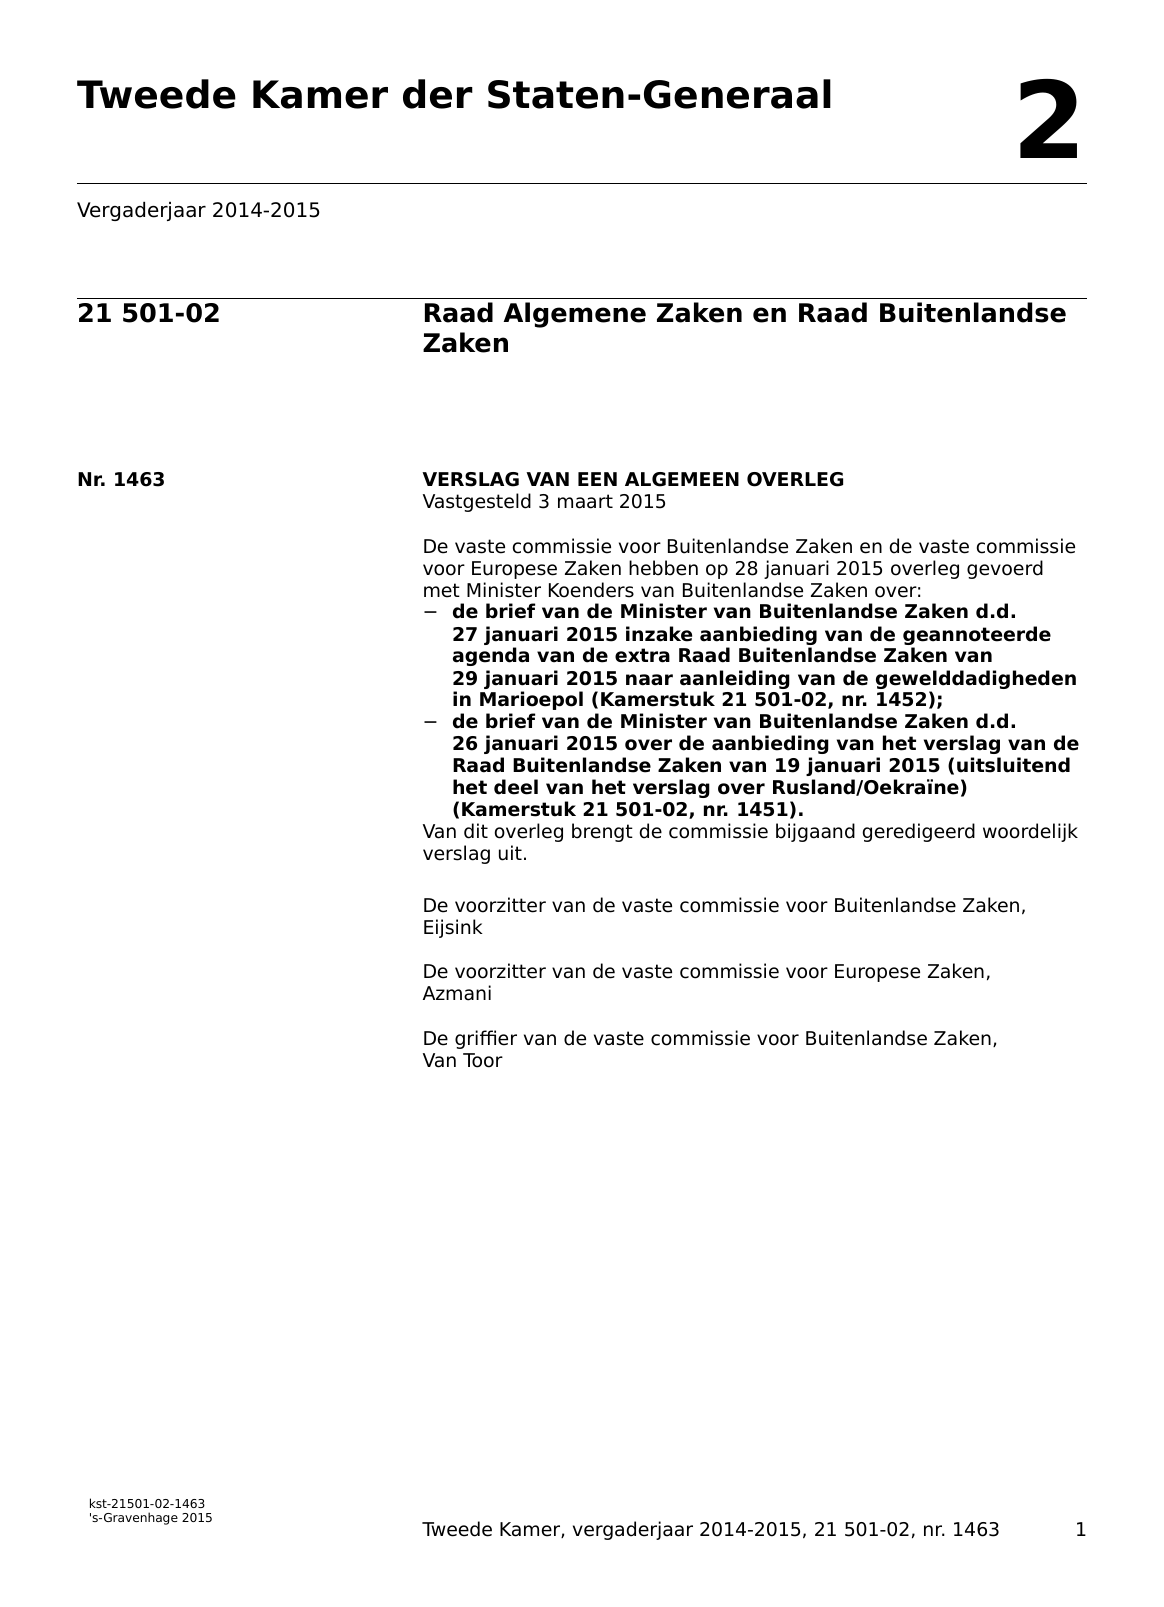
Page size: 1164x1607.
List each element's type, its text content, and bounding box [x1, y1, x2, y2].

table_header Tweede Kamer der Staten-Generaal [77, 59, 886, 183]
text De voorzitter van de vaste commissie voor Europese Zaken, Azmani [422, 961, 1087, 1005]
text Vastgesteld 3 maart 2015 [422, 491, 1087, 513]
subtitle Nr. 1463 VERSLAG VAN EEN ALGEMEEN OVERLEG [77, 469, 1087, 491]
table_header 2 [886, 59, 1087, 183]
text − de brief van de Minister van Buitenlandse Zaken d.d. 26 januari 2015 over de aanbieding van het verslag van de Raad Buitenlandse Zaken van 19 januari 2015 (uitsluitend het deel van het verslag over Rusland/Oekraïne)(Kamerstuk 21 501-02, nr. 1451). [422, 711, 1087, 821]
text − de brief van de Minister van Buitenlandse Zaken d.d. 27 januari 2015 inzake aanbieding van de geannoteerde agenda van de extra Raad Buitenlandse Zaken van 29 januari 2015 naar aanleiding van de gewelddadigheden in Marioepol (Kamerstuk 21 501-02, nr. 1452); [422, 601, 1087, 711]
subtitle 21 501-02 Raad Algemene Zaken en Raad Buitenlandse Zaken [77, 299, 1087, 358]
text De vaste commissie voor Buitenlandse Zaken en de vaste commissie voor Europese Zaken hebben op 28 januari 2015 overleg gevoerd met Minister Koenders van Buitenlandse Zaken over: [422, 536, 1087, 601]
text 's-Gravenhage 2015 [88, 1511, 323, 1525]
text Van dit overleg brengt de commissie bijgaand geredigeerd woordelijk verslag uit. [422, 821, 1087, 865]
table_cell Vergaderjaar 2014-2015 [77, 184, 1087, 298]
text De voorzitter van de vaste commissie voor Buitenlandse Zaken, Eijsink [422, 895, 1087, 939]
text De griffier van de vaste commissie voor Buitenlandse Zaken, Van Toor [422, 1027, 1087, 1071]
text kst-21501-02-1463 [88, 1497, 323, 1511]
